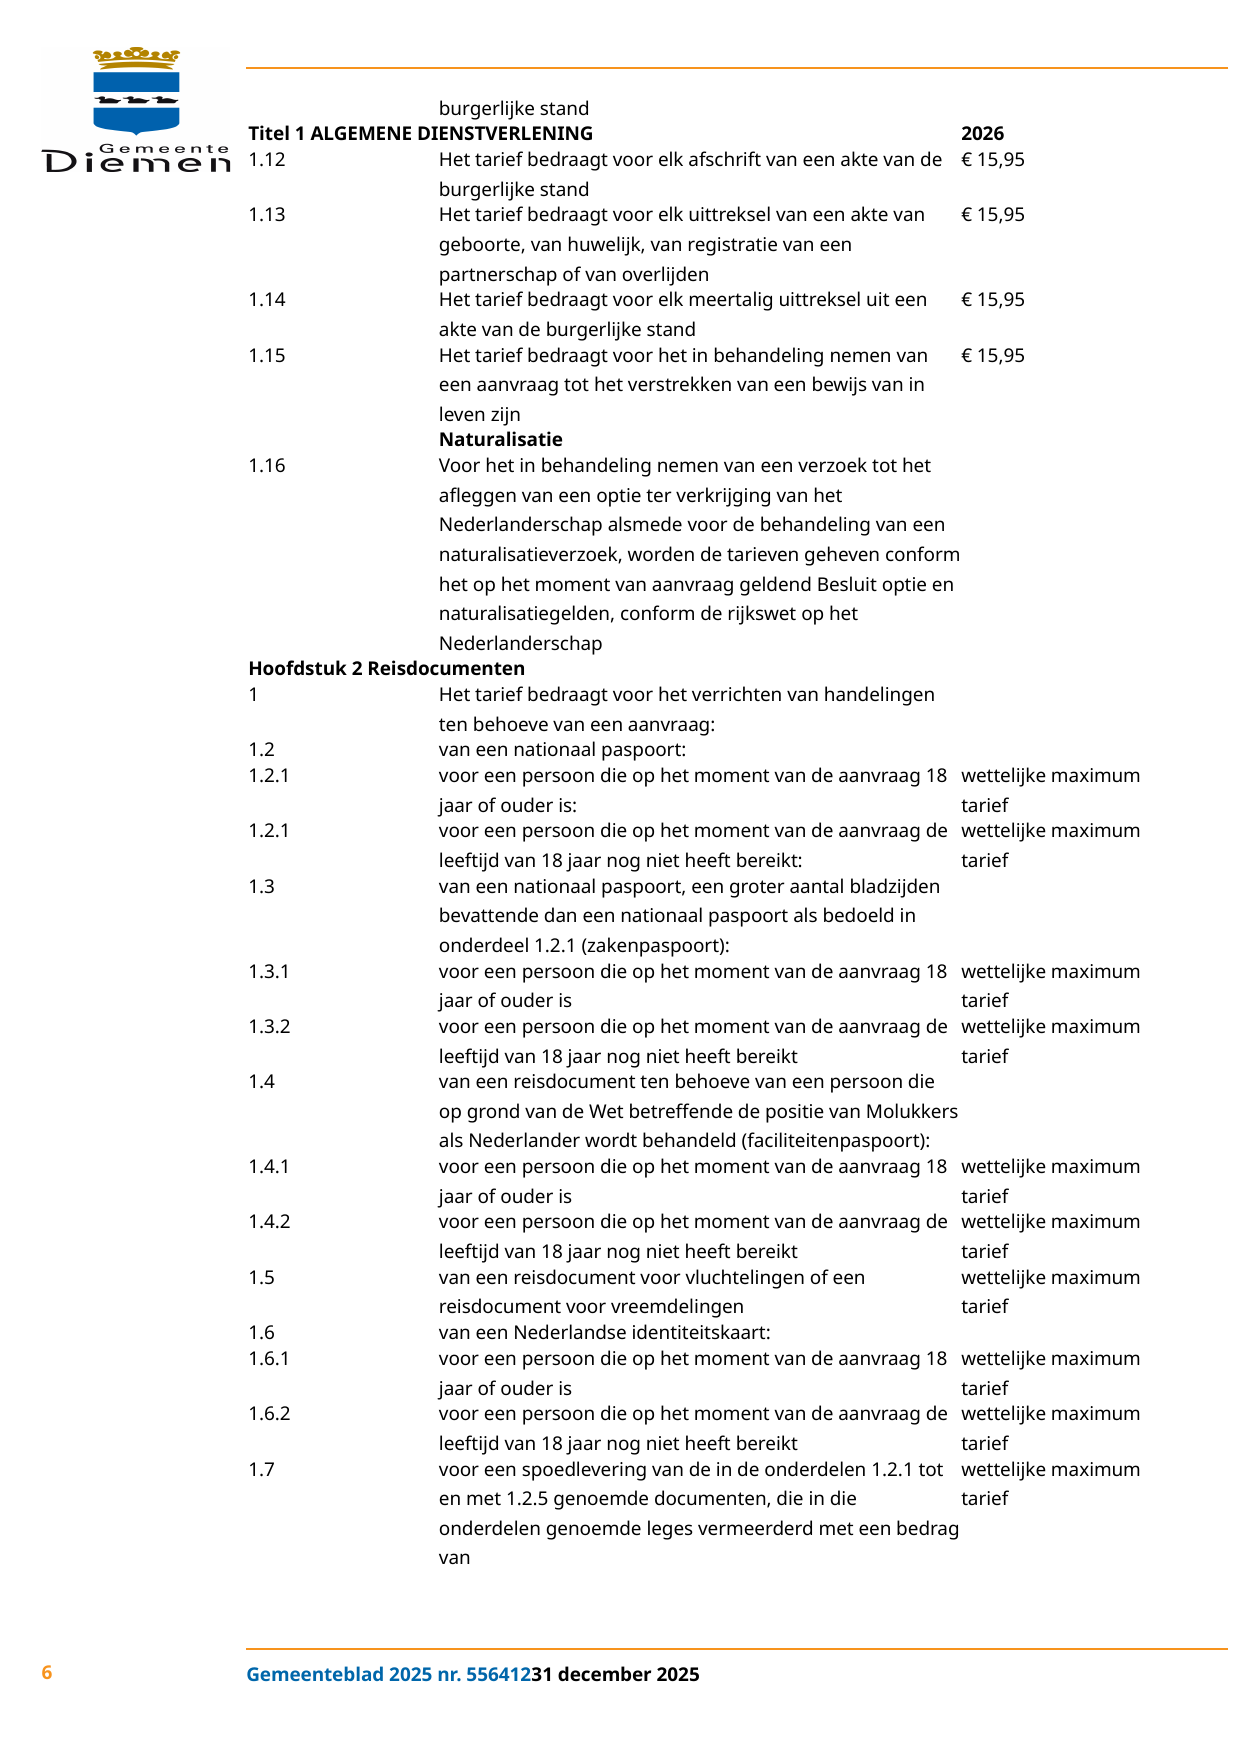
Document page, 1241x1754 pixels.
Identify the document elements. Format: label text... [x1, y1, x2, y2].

table_cell wettelijke maximum tarief [961, 763, 1152, 818]
table_cell 1.6.2 [248, 1400, 439, 1456]
table_cell Het tarief bedraagt voor elk uittreksel van een akte van geboorte, van huwelijk, van registratie van een partnerschap of van overlijden [439, 202, 961, 286]
table_cell Hoofdstuk 2 Reisdocumenten [248, 656, 961, 681]
table_cell voor een persoon die op het moment van de aanvraag de leeftijd van 18 jaar nog niet heeft bereikt [439, 1400, 961, 1456]
table_cell voor een spoedlevering van de in de onderdelen 1.2.1 tot en met 1.2.5 genoemde documenten, die in die onderdelen genoemde leges vermeerderd met een bedrag van [439, 1456, 961, 1570]
table_cell wettelijke maximum tarief [961, 1209, 1152, 1264]
table_cell [961, 1319, 1152, 1345]
table_cell voor een persoon die op het moment van de aanvraag 18 jaar of ouder is [439, 958, 961, 1013]
table_cell 1.3.1 [248, 958, 439, 1013]
table_cell 2026 [961, 121, 1152, 146]
table_cell € 15,95 [961, 342, 1152, 427]
table_cell Het tarief bedraagt voor het verrichten van handelingen ten behoeve van een aanvraag: [439, 681, 961, 737]
table_cell 1.12 [248, 146, 439, 202]
table_cell wettelijke maximum tarief [961, 818, 1152, 873]
table_cell 1.4 [248, 1069, 439, 1153]
table_cell 1.4.1 [248, 1154, 439, 1209]
table_cell 1.6.1 [248, 1345, 439, 1400]
table_cell 1.6 [248, 1319, 439, 1345]
table_cell € 15,95 [961, 286, 1152, 342]
table_cell 1.13 [248, 202, 439, 286]
table_cell van een nationaal paspoort: [439, 737, 961, 762]
table_cell [248, 427, 439, 452]
table_cell 1.3.2 [248, 1013, 439, 1068]
table_cell voor een persoon die op het moment van de aanvraag de leeftijd van 18 jaar nog niet heeft bereikt [439, 1013, 961, 1068]
table_cell [248, 95, 439, 121]
table_cell 1.7 [248, 1456, 439, 1570]
table_cell voor een persoon die op het moment van de aanvraag 18 jaar of ouder is [439, 1154, 961, 1209]
table_cell Het tarief bedraagt voor het in behandeling nemen van een aanvraag tot het verstrekken van een bewijs van in leven zijn [439, 342, 961, 427]
table_cell van een reisdocument voor vluchtelingen of een reisdocument voor vreemdelingen [439, 1264, 961, 1319]
table_cell voor een persoon die op het moment van de aanvraag de leeftijd van 18 jaar nog niet heeft bereikt: [439, 818, 961, 873]
table_cell voor een persoon die op het moment van de aanvraag 18 jaar of ouder is [439, 1345, 961, 1400]
table_cell Voor het in behandeling nemen van een verzoek tot het afleggen van een optie ter verkrijging van het Nederlanderschap alsmede voor de behandeling van een naturalisatieverzoek, worden de tarieven geheven conform het op het moment van aanvraag geldend Besluit optie en naturalisatiegelden, conform de rijkswet op het Nederlanderschap [439, 453, 961, 656]
table_cell burgerlijke stand [439, 95, 961, 121]
table_cell wettelijke maximum tarief [961, 1264, 1152, 1319]
table_cell [961, 656, 1152, 681]
table_cell van een reisdocument ten behoeve van een persoon die op grond van de Wet betreffende de positie van Molukkers als Nederlander wordt behandeld (faciliteitenpaspoort): [439, 1069, 961, 1153]
table_cell wettelijke maximum tarief [961, 1345, 1152, 1400]
table_cell € 15,95 [961, 146, 1152, 202]
table_cell Titel 1 ALGEMENE DIENSTVERLENING [248, 121, 961, 146]
table_cell [961, 427, 1152, 452]
table_cell van een Nederlandse identiteitskaart: [439, 1319, 961, 1345]
table_cell 1.3 [248, 873, 439, 958]
table_cell 1 [248, 681, 439, 737]
table_cell wettelijke maximum tarief [961, 958, 1152, 1013]
table_cell wettelijke maximum tarief [961, 1013, 1152, 1068]
table_cell 1.15 [248, 342, 439, 427]
table_cell 1.5 [248, 1264, 439, 1319]
table_cell 1.2 [248, 737, 439, 762]
table_cell 1.4.2 [248, 1209, 439, 1264]
table_cell wettelijke maximum tarief [961, 1154, 1152, 1209]
table_cell [961, 1069, 1152, 1153]
picture [41, 47, 231, 172]
table_cell [961, 737, 1152, 762]
table_cell Het tarief bedraagt voor elk afschrift van een akte van de burgerlijke stand [439, 146, 961, 202]
table_cell van een nationaal paspoort, een groter aantal bladzijden bevattende dan een nationaal paspoort als bedoeld in onderdeel 1.2.1 (zakenpaspoort): [439, 873, 961, 958]
table_cell [961, 95, 1152, 121]
table_cell Naturalisatie [439, 427, 961, 452]
table_cell [961, 681, 1152, 737]
table_cell Het tarief bedraagt voor elk meertalig uittreksel uit een akte van de burgerlijke stand [439, 286, 961, 342]
table_cell wettelijke maximum tarief [961, 1400, 1152, 1456]
table_cell [961, 453, 1152, 656]
table_cell 1.14 [248, 286, 439, 342]
table_cell voor een persoon die op het moment van de aanvraag de leeftijd van 18 jaar nog niet heeft bereikt [439, 1209, 961, 1264]
table_cell 1.16 [248, 453, 439, 656]
table_cell wettelijke maximum tarief [961, 1456, 1152, 1570]
table_cell € 15,95 [961, 202, 1152, 286]
table_cell 1.2.1 [248, 763, 439, 818]
table_cell voor een persoon die op het moment van de aanvraag 18 jaar of ouder is: [439, 763, 961, 818]
table_cell [961, 873, 1152, 958]
table_cell 1.2.1 [248, 818, 439, 873]
